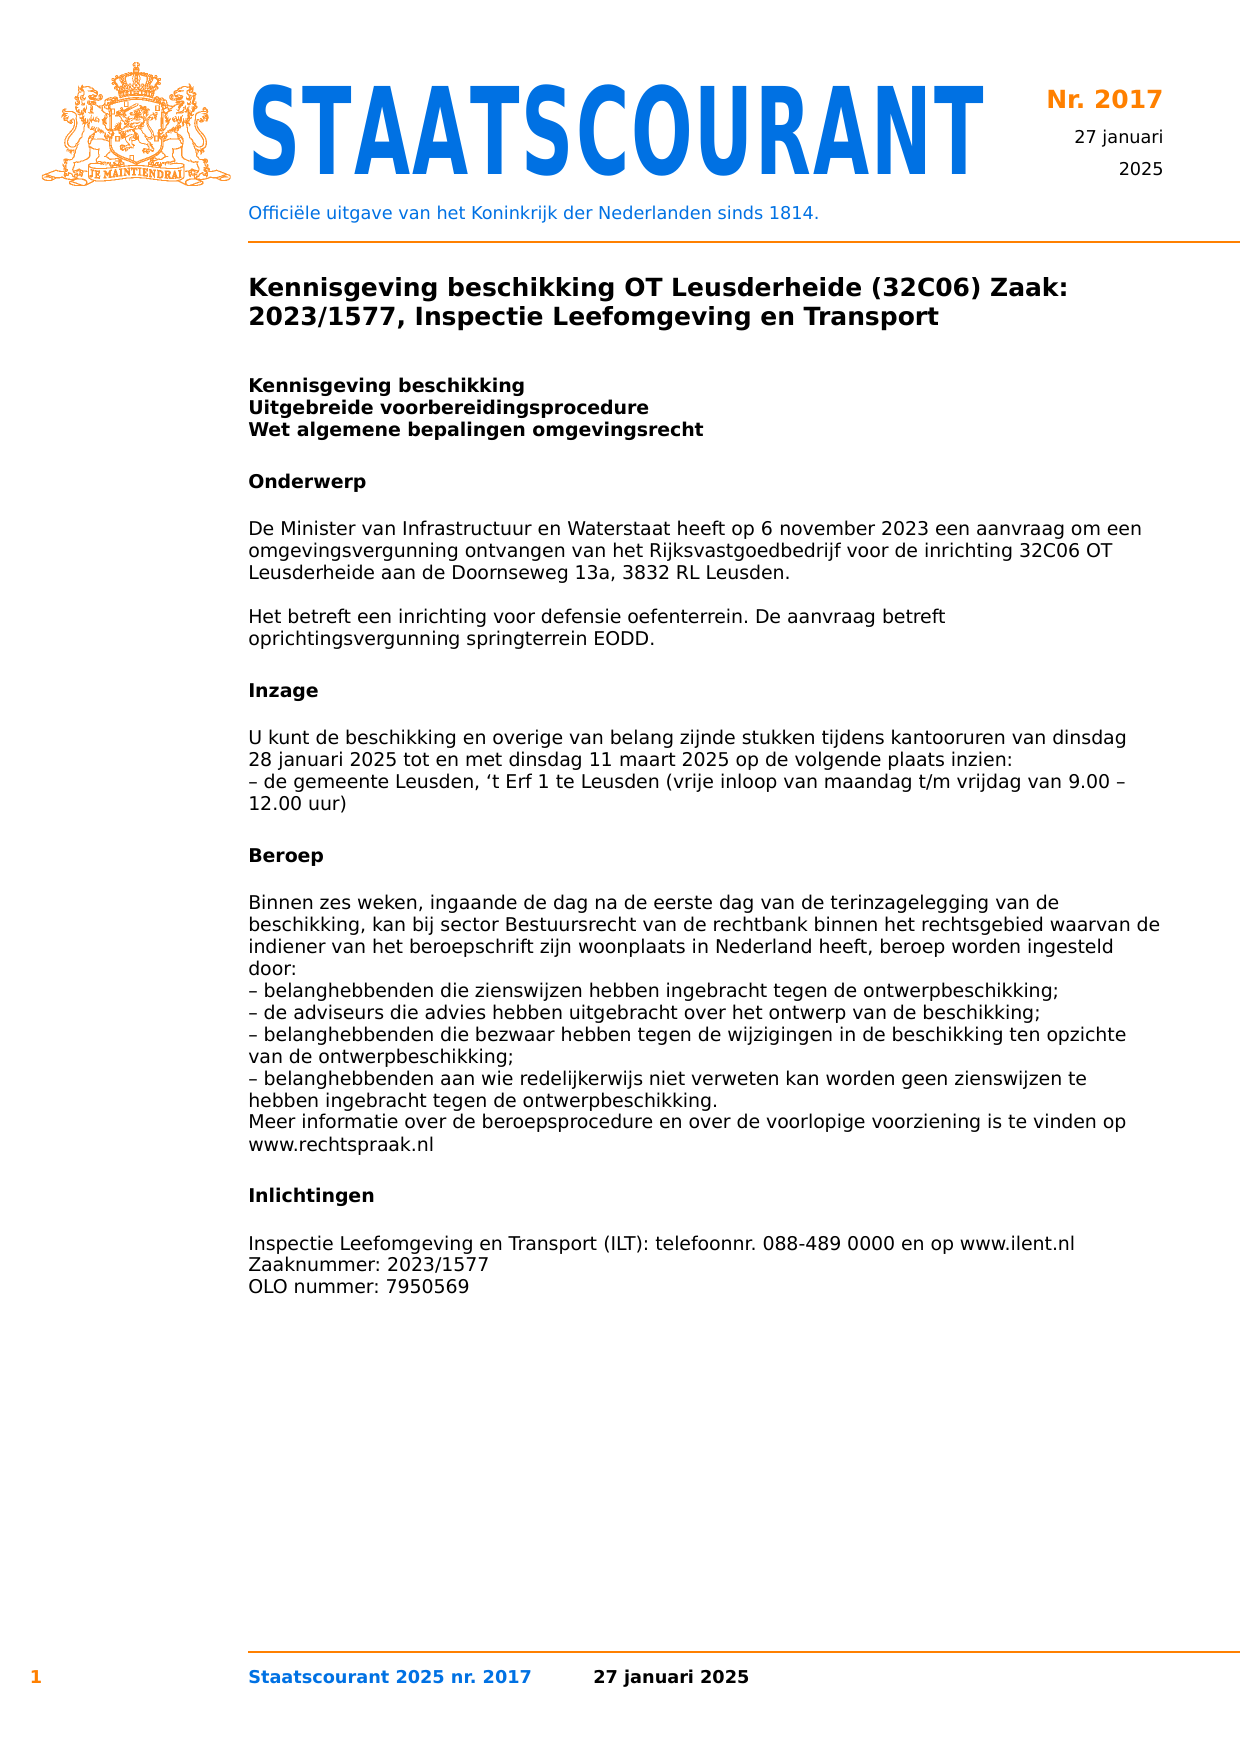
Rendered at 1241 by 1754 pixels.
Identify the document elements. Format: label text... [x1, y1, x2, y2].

text Wet algemene bepalingen omgevingsrecht [248, 419, 1163, 441]
text U kunt de beschikking en overige van belang zijnde stukken tijdens kantooruren van dinsdag 28 januari 2025 tot en met dinsdag 11 maart 2025 op de volgende plaats inzien: [248, 727, 1163, 771]
text Uitgebreide voorbereidingsprocedure [248, 397, 1163, 419]
text Inspectie Leefomgeving en Transport (ILT): telefoonnr. 088-489 0000 en op www.ilent.nl [248, 1232, 1163, 1254]
table_cell 2025 [998, 153, 1240, 203]
subtitle Beroep [248, 845, 1163, 867]
text Binnen zes weken, ingaande de dag na de eerste dag van de terinzagelegging van de beschikking, kan bij sector Bestuursrecht van de rechtbank binnen het rechtsgebied waarvan de indiener van het beroepschrift zijn woonplaats in Nederland heeft, beroep worden ingesteld door: [248, 892, 1163, 979]
subtitle Inzage [248, 680, 1163, 702]
subtitle Onderwerp [248, 471, 1163, 493]
text De Minister van Infrastructuur en Waterstaat heeft op 6 november 2023 een aanvraag om een [248, 518, 1163, 540]
subtitle Kennisgeving beschikking OT Leusderheide (32C06) Zaak: 2023/1577, Inspectie Leefomgeving en Transport [248, 273, 1163, 331]
text – belanghebbenden die zienswijzen hebben ingebracht tegen de ontwerpbeschikking; [248, 979, 1163, 1002]
table_cell 27 januari [998, 121, 1240, 153]
table_header [25, 62, 248, 241]
table_header STAATSCOURANT [248, 62, 998, 203]
text Zaaknummer: 2023/1577 [248, 1254, 1163, 1276]
text omgevingsvergunning ontvangen van het Rijksvastgoedbedrijf voor de inrichting 32C06 OT Leusderheide aan de Doornseweg 13a, 3832 RL Leusden. [248, 540, 1163, 584]
text Kennisgeving beschikking [248, 375, 1163, 397]
text – belanghebbenden die bezwaar hebben tegen de wijzigingen in de beschikking ten opzichte van de ontwerpbeschikking; [248, 1023, 1163, 1067]
text – de gemeente Leusden, ‘t Erf 1 te Leusden (vrije inloop van maandag t/m vrijdag van 9.00 – 12.00 uur) [248, 771, 1163, 815]
text Het betreft een inrichting voor defensie oefenterrein. De aanvraag betreft oprichtingsvergunning springterrein EODD. [248, 606, 1163, 650]
text – de adviseurs die advies hebben uitgebracht over het ontwerp van de beschikking; [248, 1002, 1163, 1023]
table_cell Officiële uitgave van het Koninkrijk der Nederlanden sinds 1814. [248, 203, 1240, 241]
subtitle Inlichtingen [248, 1185, 1163, 1207]
picture [41, 62, 231, 186]
text OLO nummer: 7950569 [248, 1276, 1163, 1298]
text – belanghebbenden aan wie redelijkerwijs niet verweten kan worden geen zienswijzen te hebben ingebracht tegen de ontwerpbeschikking. [248, 1067, 1163, 1111]
table_header Nr. 2017 [998, 62, 1240, 121]
text Meer informatie over de beroepsprocedure en over de voorlopige voorziening is te vinden op www.rechtspraak.nl [248, 1111, 1163, 1155]
